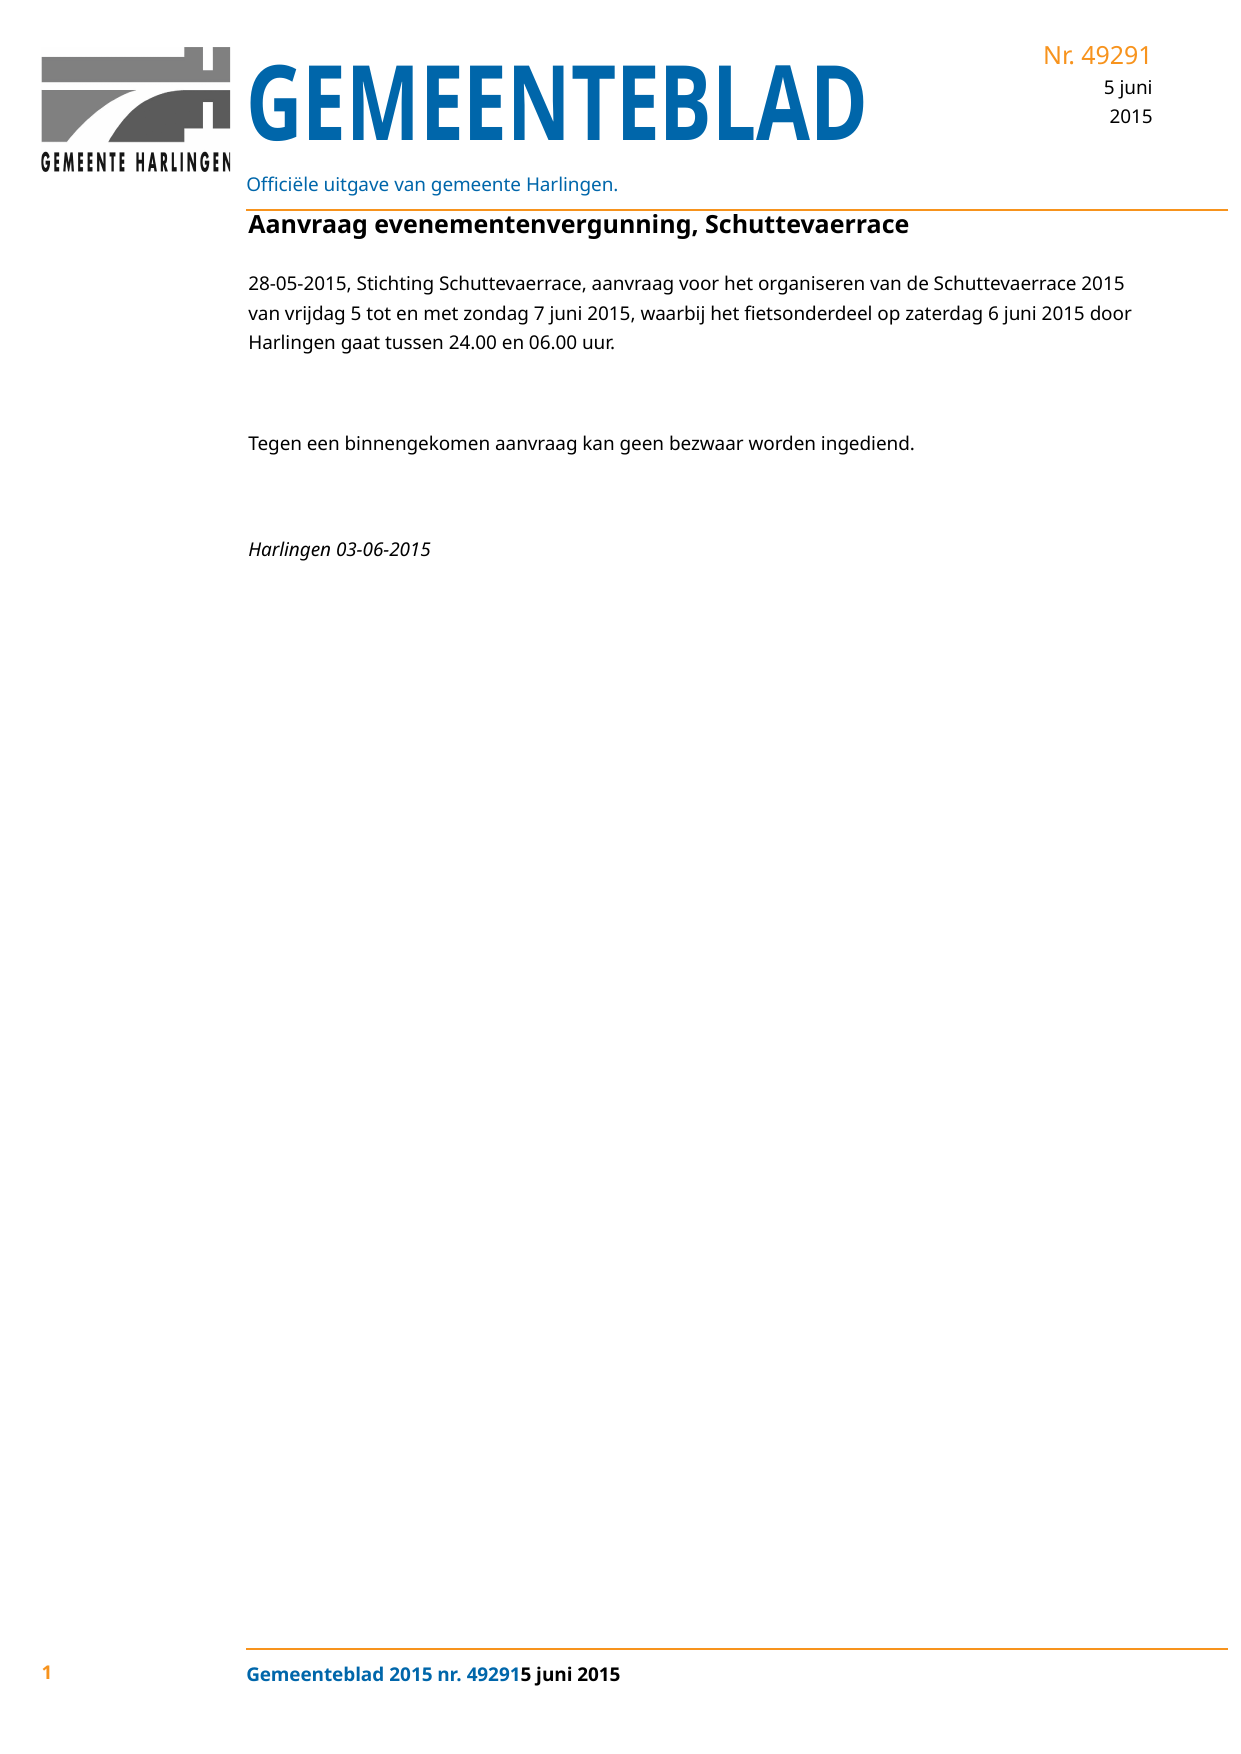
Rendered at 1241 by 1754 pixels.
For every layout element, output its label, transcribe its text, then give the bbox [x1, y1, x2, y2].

text Harlingen 03-06-2015 [248, 536, 1152, 562]
text Tegen een binnengekomen aanvraag kan geen bezwaar worden ingediend. [248, 430, 1152, 456]
picture [41, 47, 231, 172]
text 28-05-2015, Stichting Schuttevaerrace, aanvraag voor het organiseren van de Schuttevaerrace 2015 van vrijdag 5 tot en met zondag 7 juni 2015, waarbij het fietsonderdeel op zaterdag 6 juni 2015 door Harlingen gaat tussen 24.00 en 06.00 uur. [248, 270, 1152, 355]
text Aanvraag evenementenvergunning, Schuttevaerrace [248, 211, 1152, 241]
